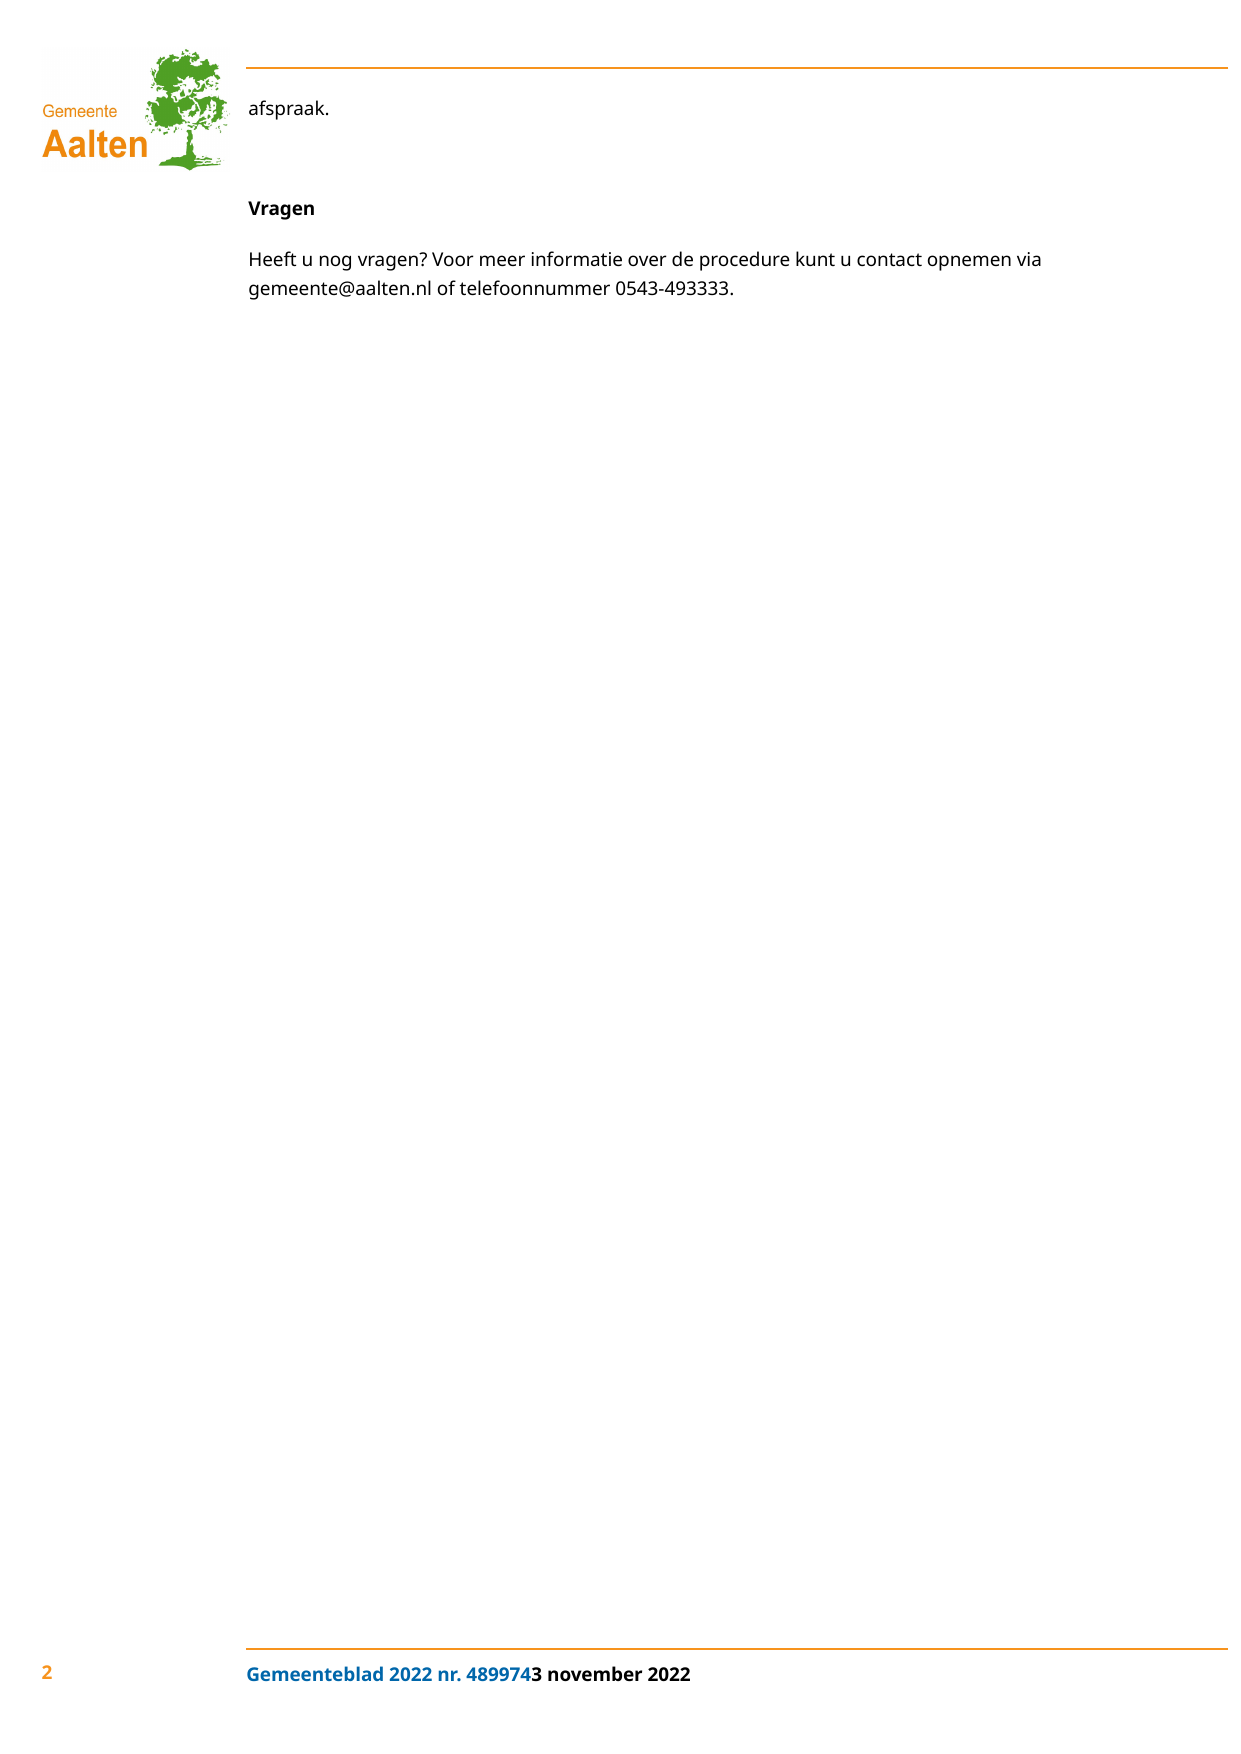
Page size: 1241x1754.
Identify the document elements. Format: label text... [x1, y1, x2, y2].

picture [41, 47, 231, 172]
text Heeft u nog vragen? Voor meer informatie over de procedure kunt u contact opnemen via gemeente@aalten.nl of telefoonnummer 0543-493333. [248, 246, 1152, 301]
text afspraak. [248, 95, 1152, 121]
text Vragen [248, 196, 1152, 221]
